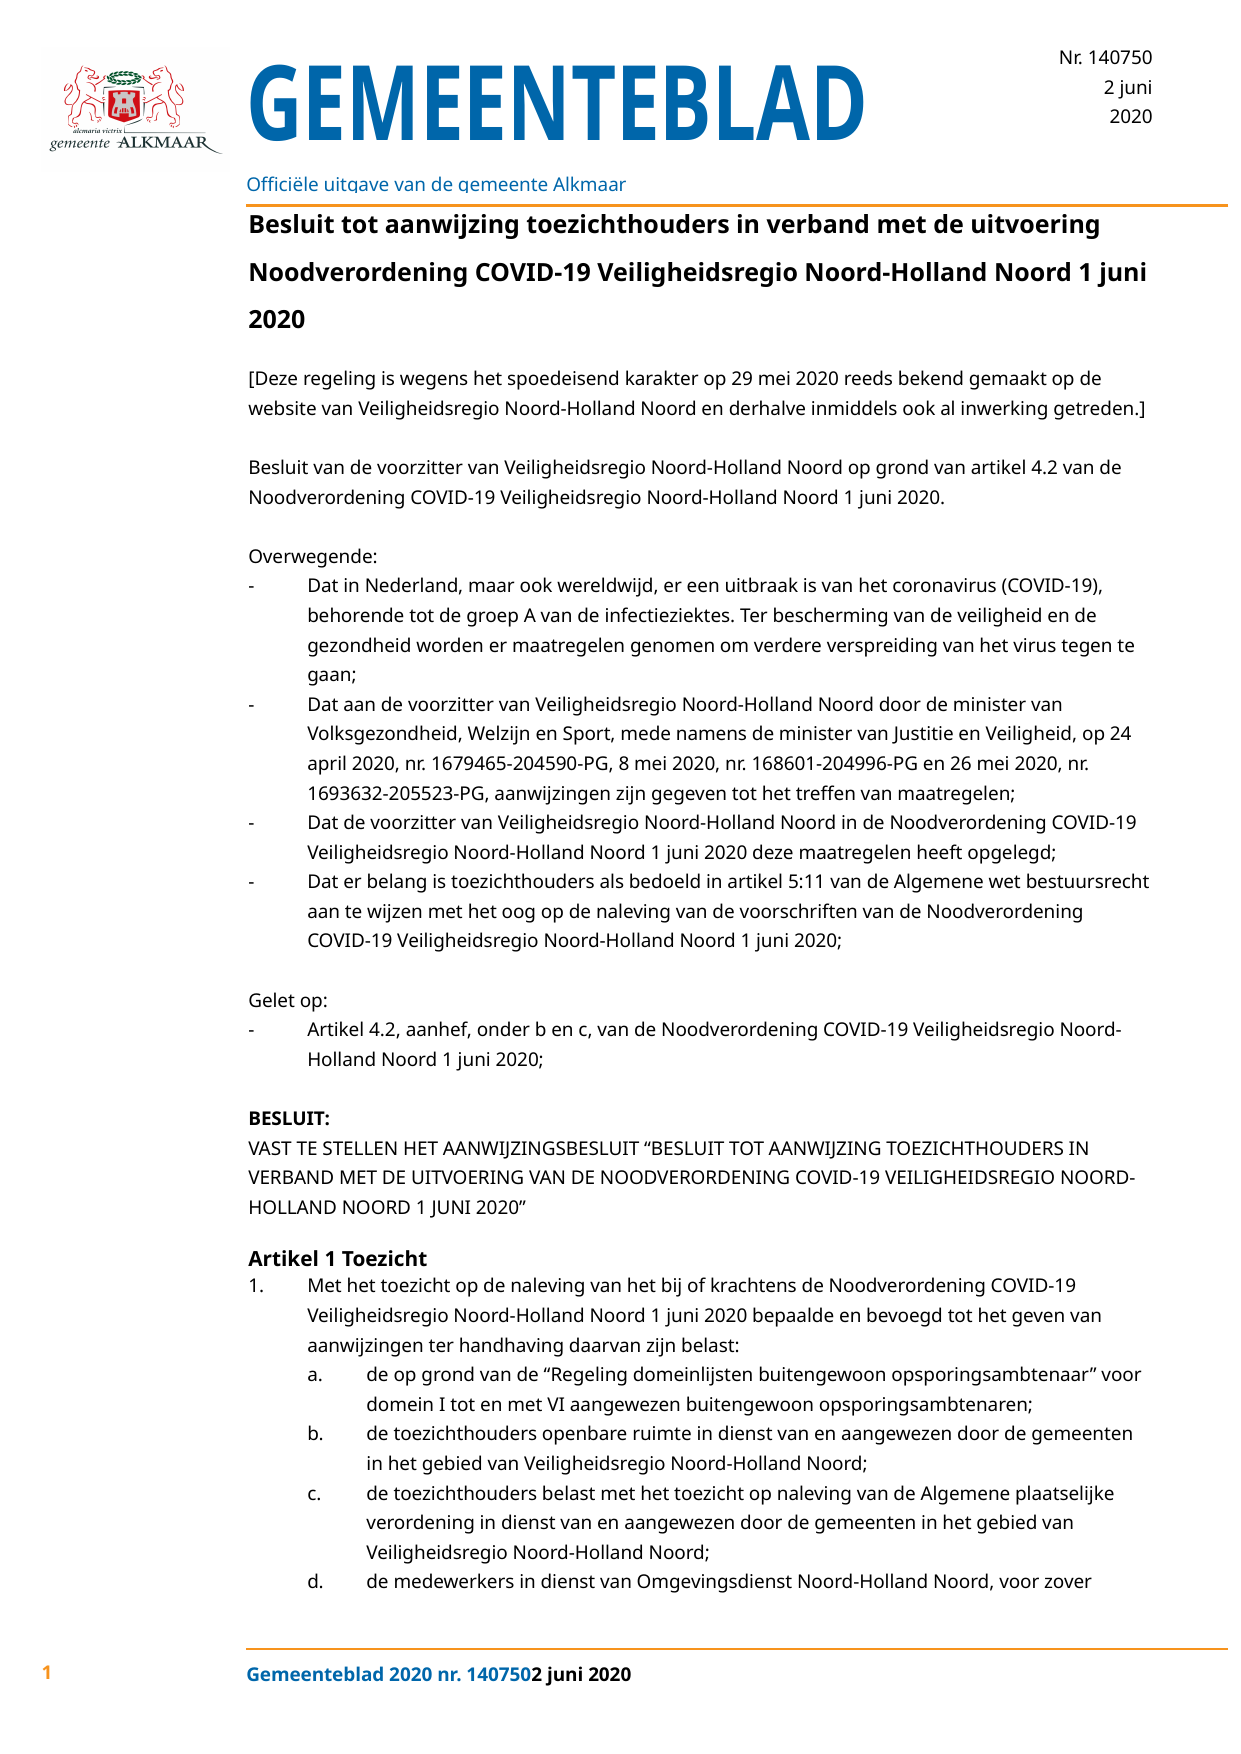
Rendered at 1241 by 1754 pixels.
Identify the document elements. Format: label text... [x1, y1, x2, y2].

picture [41, 47, 231, 172]
list de op grond van de “Regeling domeinlijsten buitengewoon opsporingsambtenaar” voor domein I tot en met VI aangewezen buitengewoon opsporingsambtenaren; [307, 1361, 1152, 1417]
list Dat de voorzitter van Veiligheidsregio Noord-Holland Noord in de Noodverordening COVID-19 Veiligheidsregio Noord-Holland Noord 1 juni 2020 deze maatregelen heeft opgelegd; [248, 809, 1152, 864]
text Gelet op: [248, 987, 1152, 1012]
list Dat er belang is toezichthouders als bedoeld in artikel 5:11 van de Algemene wet bestuursrecht aan te wijzen met het oog op de naleving van de voorschriften van de Noodverordening COVID-19 Veiligheidsregio Noord-Holland Noord 1 juni 2020; [248, 868, 1152, 953]
text VAST TE STELLEN HET AANWIJZINGSBESLUIT “BESLUIT TOT AANWIJZING TOEZICHTHOUDERS IN VERBAND MET DE UITVOERING VAN DE NOODVERORDENING COVID-19 VEILIGHEIDSREGIO NOORD-HOLLAND NOORD 1 JUNI 2020” [248, 1135, 1152, 1219]
list Met het toezicht op de naleving van het bij of krachtens de Noodverordening COVID-19 Veiligheidsregio Noord-Holland Noord 1 juni 2020 bepaalde en bevoegd tot het geven van aanwijzingen ter handhaving daarvan zijn belast: [248, 1273, 1152, 1358]
text Besluit van de voorzitter van Veiligheidsregio Noord-Holland Noord op grond van artikel 4.2 van de Noodverordening COVID-19 Veiligheidsregio Noord-Holland Noord 1 juni 2020. [248, 454, 1152, 509]
text Overwegende: [248, 543, 1152, 569]
list Artikel 4.2, aanhef, onder b en c, van de Noodverordening COVID-19 Veiligheidsregio Noord-Holland Noord 1 juni 2020; [248, 1016, 1152, 1072]
text [Deze regeling is wegens het spoedeisend karakter op 29 mei 2020 reeds bekend gemaakt op de website van Veiligheidsregio Noord-Holland Noord en derhalve inmiddels ook al inwerking getreden.] [248, 366, 1152, 421]
list de medewerkers in dienst van Omgevingsdienst Noord-Holland Noord, voor zover [307, 1568, 1152, 1594]
text Besluit tot aanwijzing toezichthouders in verband met de uitvoering Noodverordening COVID-19 Veiligheidsregio Noord-Holland Noord 1 juni 2020 [248, 207, 1152, 336]
list Dat aan de voorzitter van Veiligheidsregio Noord-Holland Noord door de minister van Volksgezondheid, Welzijn en Sport, mede namens de minister van Justitie en Veiligheid, op 24 april 2020, nr. 1679465-204590-PG, 8 mei 2020, nr. 168601-204996-PG en 26 mei 2020, nr. 1693632-205523-PG, aanwijzingen zijn gegeven tot het treffen van maatregelen; [248, 691, 1152, 805]
text Artikel 1 Toezicht [248, 1244, 1152, 1273]
text BESLUIT: [248, 1105, 1152, 1131]
list de toezichthouders openbare ruimte in dienst van en aangewezen door de gemeenten in het gebied van Veiligheidsregio Noord-Holland Noord; [307, 1421, 1152, 1476]
list Dat in Nederland, maar ook wereldwijd, er een uitbraak is van het coronavirus (COVID-19), behorende tot de groep A van de infectieziektes. Ter bescherming van de veiligheid en de gezondheid worden er maatregelen genomen om verdere verspreiding van het virus tegen te gaan; [248, 573, 1152, 687]
list de toezichthouders belast met het toezicht op naleving van de Algemene plaatselijke verordening in dienst van en aangewezen door de gemeenten in het gebied van Veiligheidsregio Noord-Holland Noord; [307, 1480, 1152, 1565]
